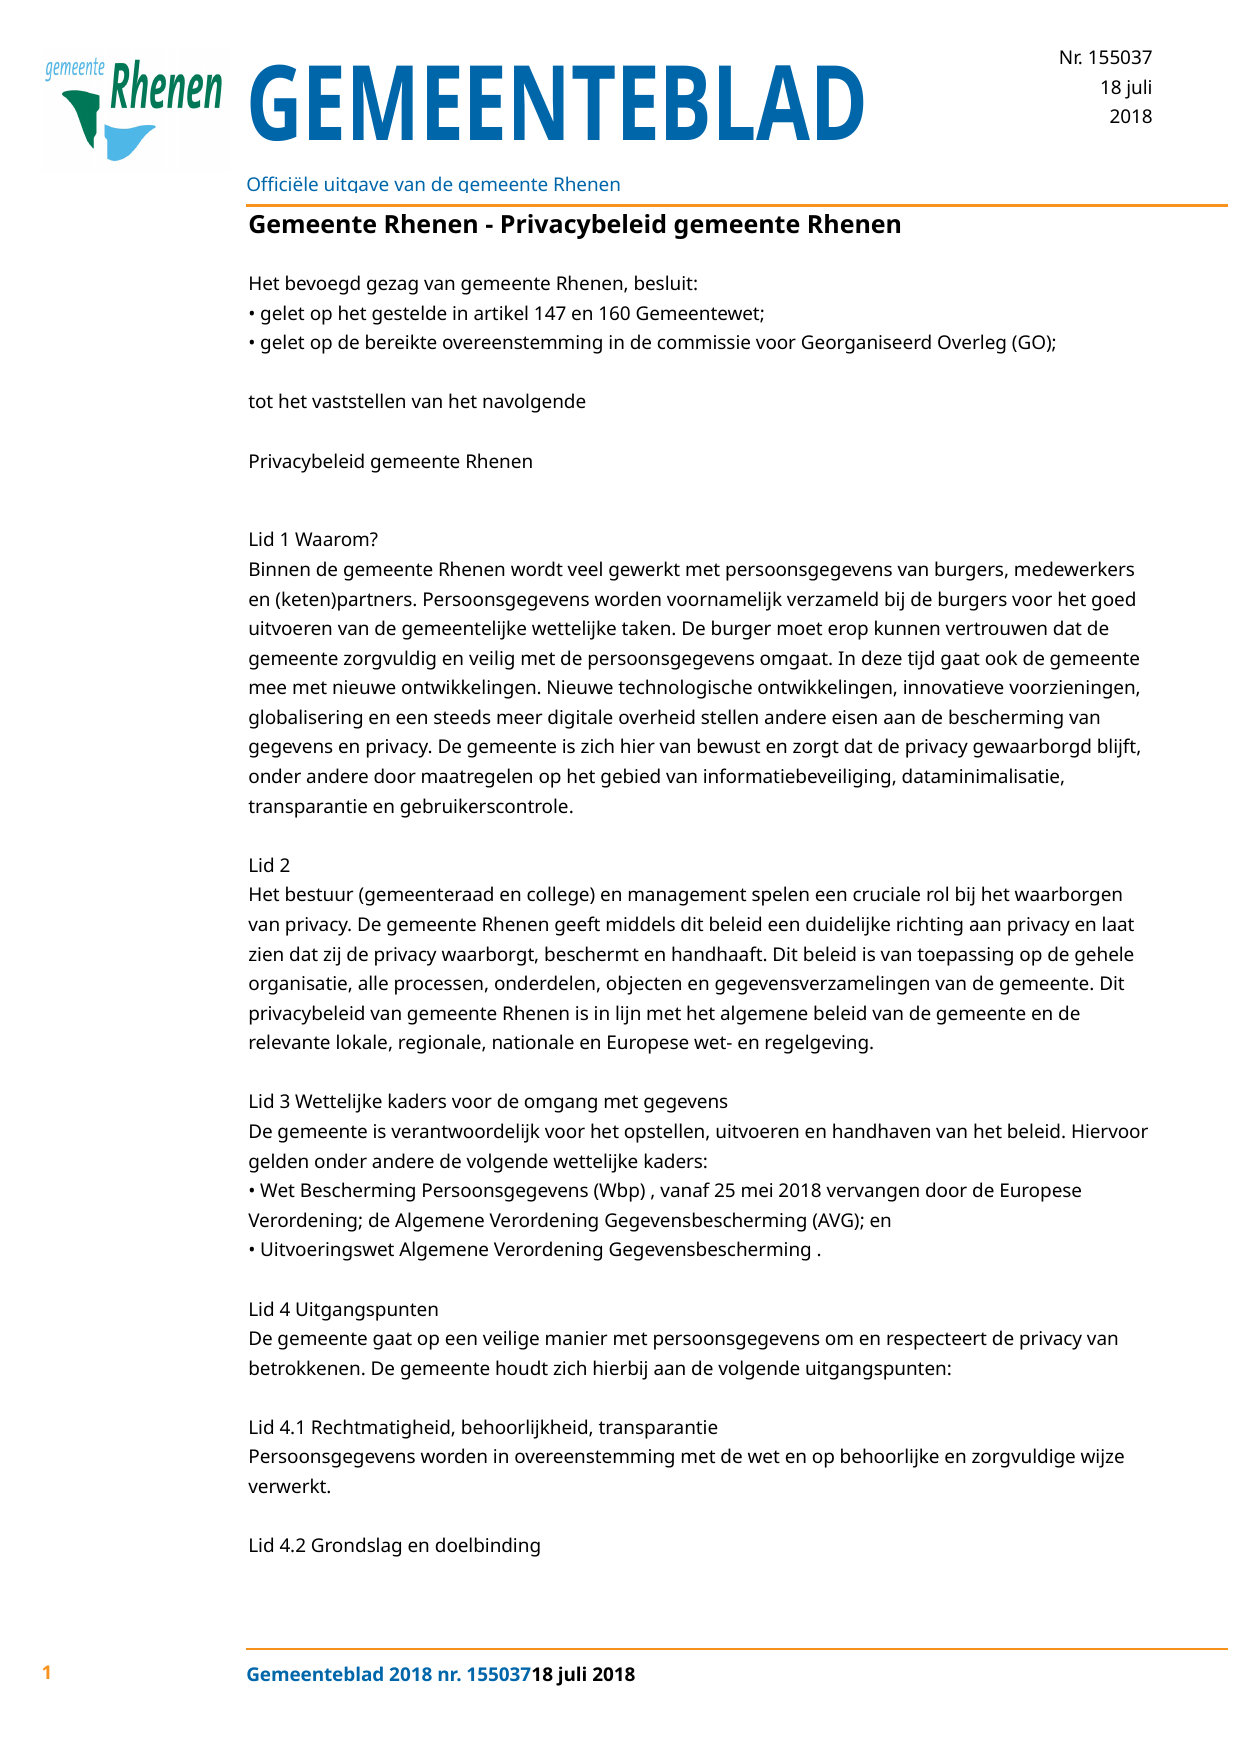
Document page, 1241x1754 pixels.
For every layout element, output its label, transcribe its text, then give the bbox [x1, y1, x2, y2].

text De gemeente gaat op een veilige manier met persoonsgegevens om en respecteert de privacy van betrokkenen. De gemeente houdt zich hierbij aan de volgende uitgangspunten: [248, 1325, 1152, 1381]
text Lid 1 Waarom? [248, 527, 1152, 552]
text Lid 4.1 Rechtmatigheid, behoorlijkheid, transparantie [248, 1414, 1152, 1440]
text Lid 3 Wettelijke kaders voor de omgang met gegevens [248, 1089, 1152, 1114]
text De gemeente is verantwoordelijk voor het opstellen, uitvoeren en handhaven van het beleid. Hiervoor gelden onder andere de volgende wettelijke kaders: [248, 1118, 1152, 1174]
text Lid 4.2 Grondslag en doelbinding [248, 1532, 1152, 1558]
text Het bestuur (gemeenteraad en college) en management spelen een cruciale rol bij het waarborgen van privacy. De gemeente Rhenen geeft middels dit beleid een duidelijke richting aan privacy en laat zien dat zij de privacy waarborgt, beschermt en handhaaft. Dit beleid is van toepassing op de gehele organisatie, alle processen, onderdelen, objecten en gegevensverzamelingen van de gemeente. Dit privacybeleid van gemeente Rhenen is in lijn met het algemene beleid van de gemeente en de relevante lokale, regionale, nationale en Europese wet- en regelgeving. [248, 882, 1152, 1055]
text Gemeente Rhenen - Privacybeleid gemeente Rhenen [248, 207, 1152, 241]
text Het bevoegd gezag van gemeente Rhenen, besluit: [248, 270, 1152, 296]
text • gelet op de bereikte overeenstemming in de commissie voor Georganiseerd Overleg (GO); [248, 329, 1152, 355]
text Binnen de gemeente Rhenen wordt veel gewerkt met persoonsgegevens van burgers, medewerkers en (keten)partners. Persoonsgegevens worden voornamelijk verzameld bij de burgers voor het goed uitvoeren van de gemeentelijke wettelijke taken. De burger moet erop kunnen vertrouwen dat de gemeente zorgvuldig en veilig met de persoonsgegevens omgaat. In deze tijd gaat ook de gemeente mee met nieuwe ontwikkelingen. Nieuwe technologische ontwikkelingen, innovatieve voorzieningen, globalisering en een steeds meer digitale overheid stellen andere eisen aan de bescherming van gegevens en privacy. De gemeente is zich hier van bewust en zorgt dat de privacy gewaarborgd blijft, onder andere door maatregelen op het gebied van informatiebeveiliging, dataminimalisatie, transparantie en gebruikerscontrole. [248, 556, 1152, 819]
text Persoonsgegevens worden in overeenstemming met de wet en op behoorlijke en zorgvuldige wijze verwerkt. [248, 1444, 1152, 1499]
text Privacybeleid gemeente Rhenen [248, 448, 1152, 473]
text Lid 2 [248, 852, 1152, 878]
text Lid 4 Uitgangspunten [248, 1296, 1152, 1322]
text tot het vaststellen van het navolgende [248, 389, 1152, 414]
picture [41, 47, 231, 172]
text • Wet Bescherming Persoonsgegevens (Wbp) , vanaf 25 mei 2018 vervangen door de Europese Verordening; de Algemene Verordening Gegevensbescherming (AVG); en [248, 1177, 1152, 1233]
text • Uitvoeringswet Algemene Verordening Gegevensbescherming . [248, 1237, 1152, 1262]
text • gelet op het gestelde in artikel 147 en 160 Gemeentewet; [248, 300, 1152, 326]
